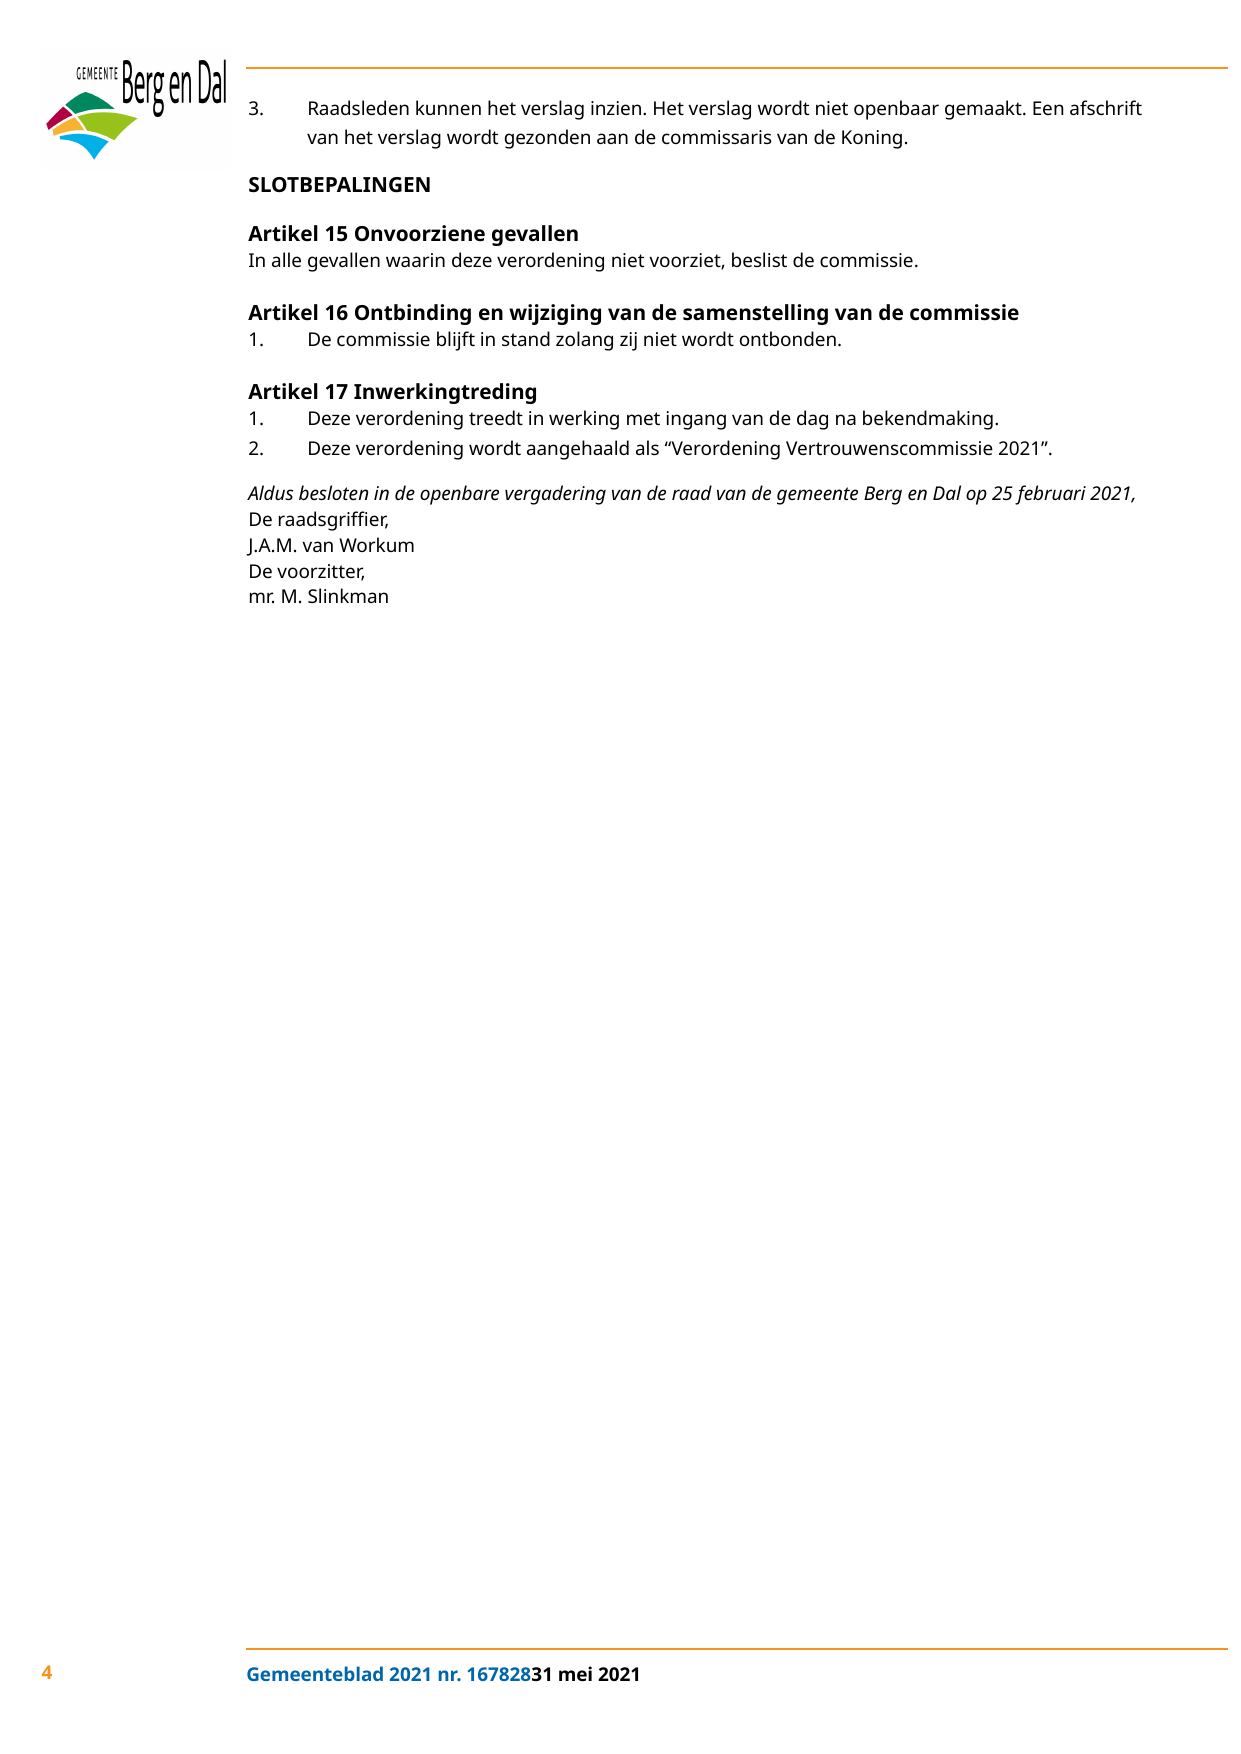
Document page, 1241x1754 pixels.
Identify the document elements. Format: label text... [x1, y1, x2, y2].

text Artikel 17 Inwerkingtreding [248, 377, 1152, 405]
text In alle gevallen waarin deze verordening niet voorziet, beslist de commissie. [248, 248, 1152, 273]
text De raadsgriffier, [248, 506, 1152, 532]
list Deze verordening wordt aangehaald als “Verordening Vertrouwenscommissie 2021”. [248, 435, 1152, 461]
text Aldus besloten in de openbare vergadering van de raad van de gemeente Berg en Dal op 25 februari 2021, [248, 481, 1152, 506]
picture [41, 47, 231, 172]
text Artikel 16 Ontbinding en wijziging van de samenstelling van de commissie [248, 298, 1152, 327]
list De commissie blijft in stand zolang zij niet wordt ontbonden. [248, 327, 1152, 352]
text De voorzitter, [248, 558, 1152, 583]
text Artikel 15 Onvoorziene gevallen [248, 219, 1152, 248]
text J.A.M. van Workum [248, 532, 1152, 558]
list Raadsleden kunnen het verslag inzien. Het verslag wordt niet openbaar gemaakt. Een afschrift van het verslag wordt gezonden aan de commissaris van de Koning. [248, 95, 1152, 150]
text SLOTBEPALINGEN [248, 170, 1152, 198]
text mr. M. Slinkman [248, 583, 1152, 609]
list Deze verordening treedt in werking met ingang van de dag na bekendmaking. [248, 405, 1152, 431]
